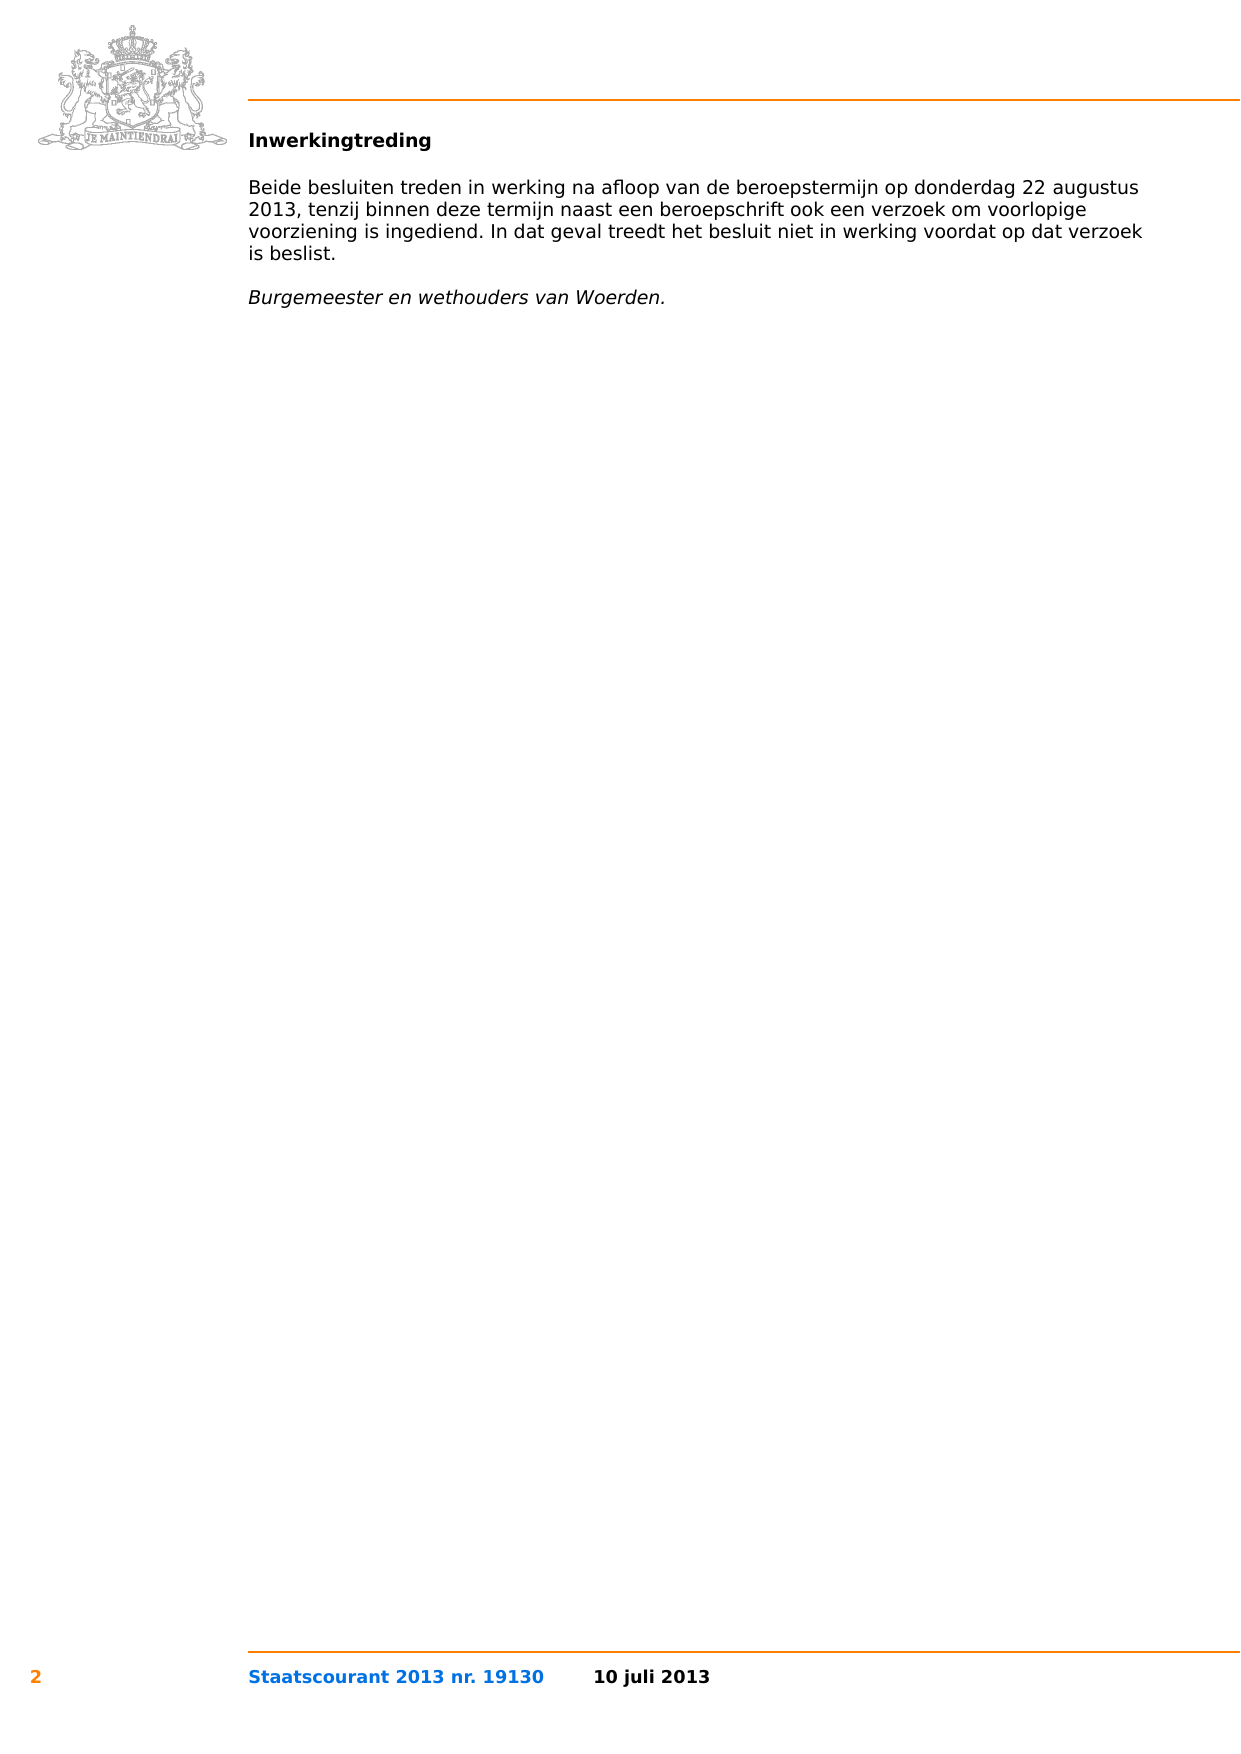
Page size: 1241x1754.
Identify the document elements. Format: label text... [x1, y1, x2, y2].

picture [38, 25, 227, 150]
text Burgemeester en wethouders van Woerden. [248, 287, 1163, 309]
text Beide besluiten treden in werking na afloop van de beroepstermijn op donderdag 22 augustus 2013, tenzij binnen deze termijn naast een beroepschrift ook een verzoek om voorlopige voorziening is ingediend. In dat geval treedt het besluit niet in werking voordat op dat verzoek is beslist. [248, 177, 1163, 265]
subtitle Inwerkingtreding [248, 130, 1163, 152]
